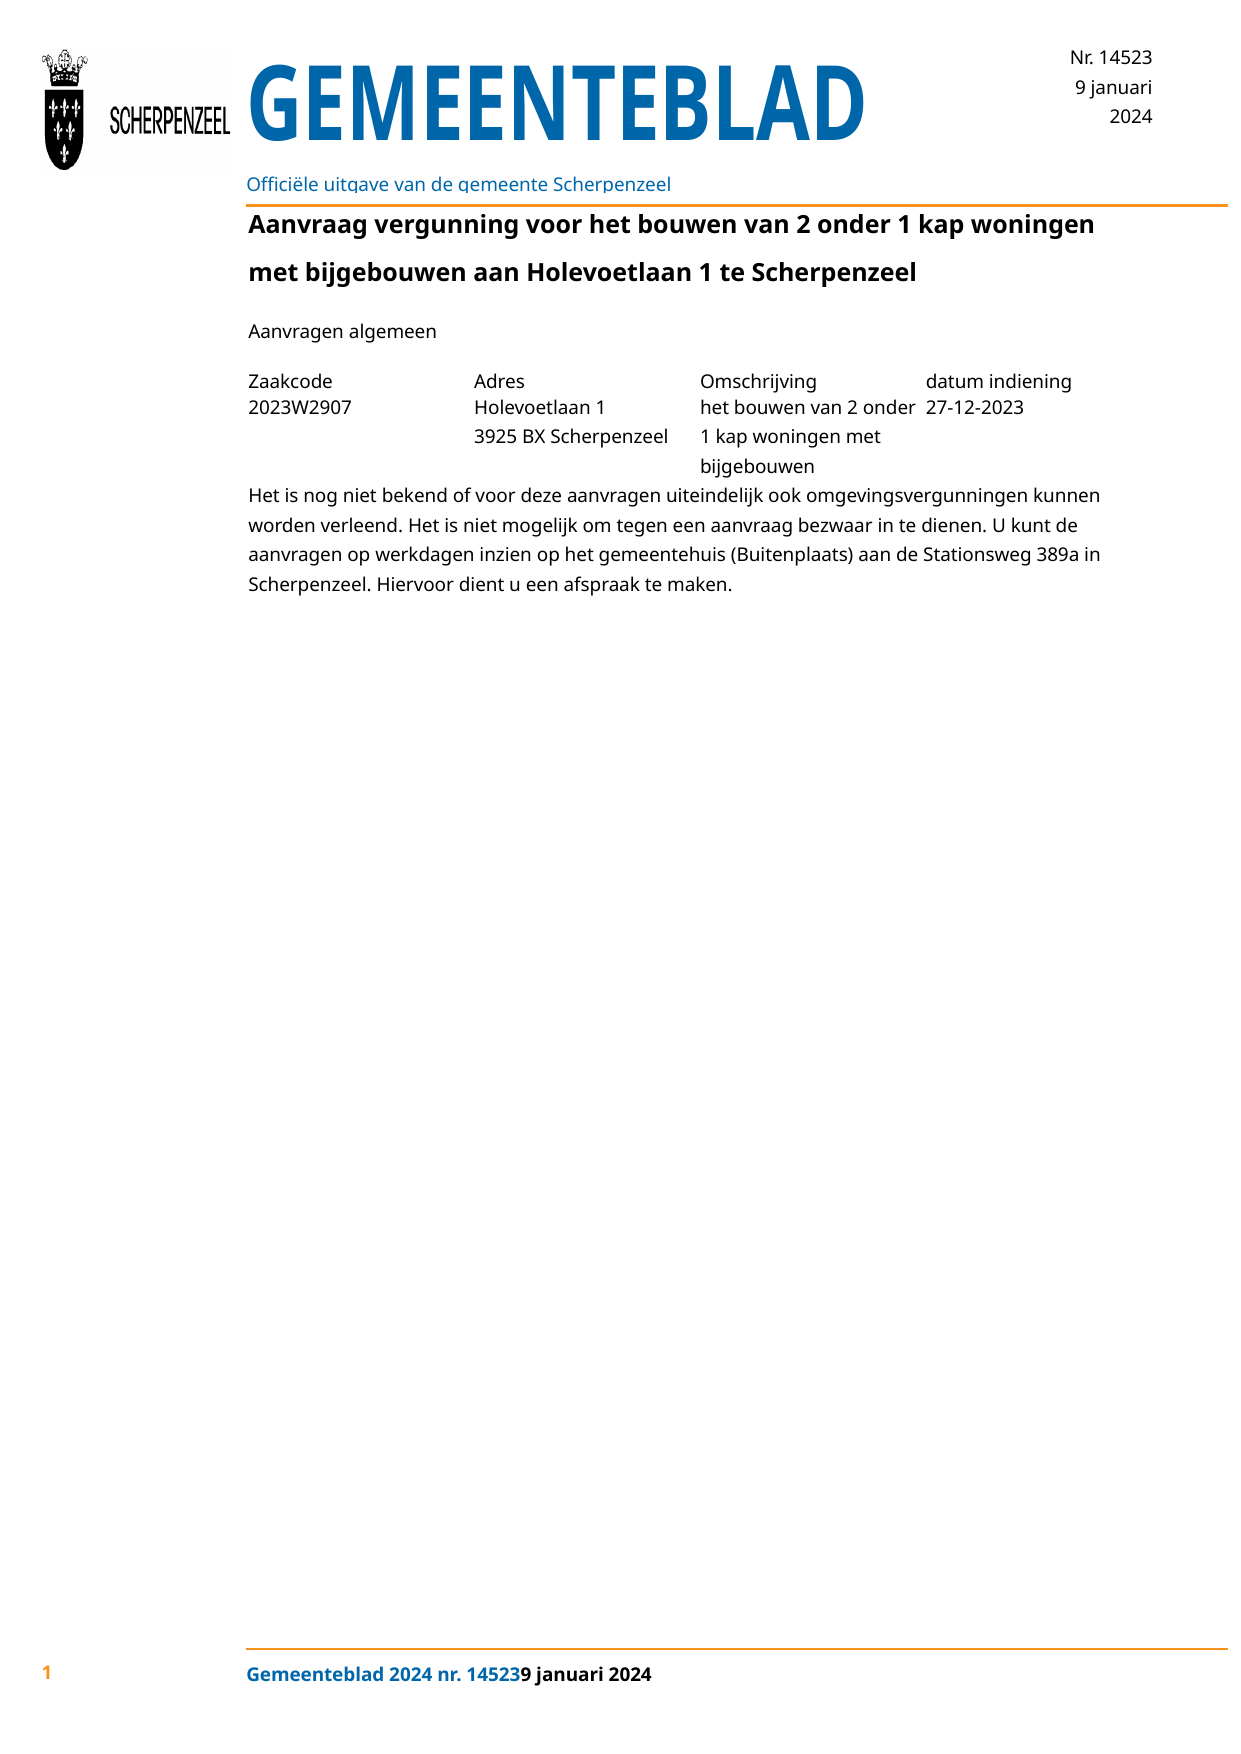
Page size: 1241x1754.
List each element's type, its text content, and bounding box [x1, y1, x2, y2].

table_cell 2023W2907 [248, 394, 474, 479]
table_header Adres [474, 369, 700, 394]
text Het is nog niet bekend of voor deze aanvragen uiteindelijk ook omgevingsvergunningen kunnen worden verleend. Het is niet mogelijk om tegen een aanvraag bezwaar in te dienen. U kunt de aanvragen op werkdagen inzien op het gemeentehuis (Buitenplaats) aan de Stationsweg 389a in Scherpenzeel. Hiervoor dient u een afspraak te maken. [248, 482, 1152, 597]
text Aanvragen algemeen [248, 318, 1152, 344]
table_header datum indiening [926, 369, 1152, 394]
table_header Omschrijving [700, 369, 926, 394]
table_header Zaakcode [248, 369, 474, 394]
text Aanvraag vergunning voor het bouwen van 2 onder 1 kap woningen met bijgebouwen aan Holevoetlaan 1 te Scherpenzeel [248, 207, 1152, 288]
table_cell 27-12-2023 [926, 394, 1152, 479]
table_cell het bouwen van 2 onder 1 kap woningen met bijgebouwen [700, 394, 926, 479]
picture [41, 47, 231, 172]
table_cell Holevoetlaan 1 3925 BX Scherpenzeel [474, 394, 700, 479]
